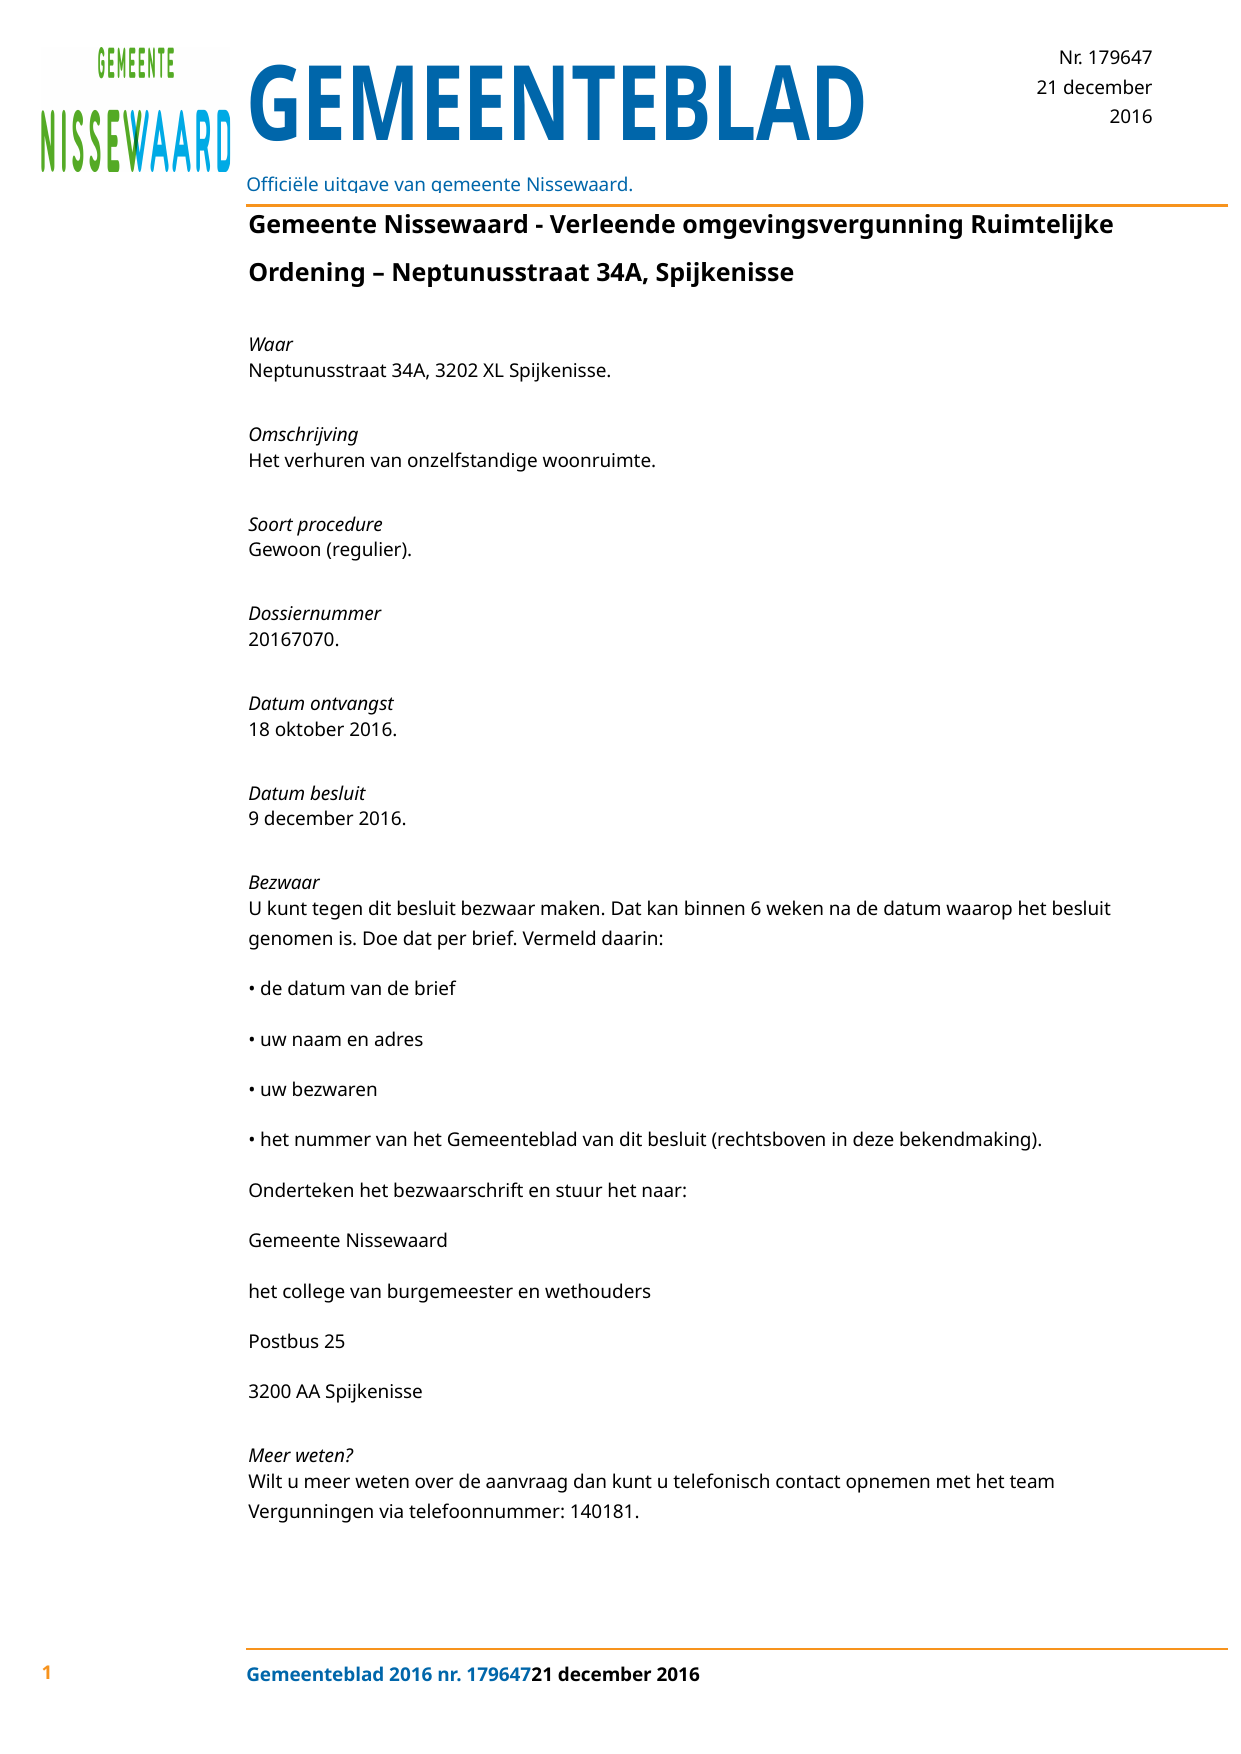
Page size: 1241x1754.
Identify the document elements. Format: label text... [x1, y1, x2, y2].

text Het verhuren van onzelfstandige woonruimte. [248, 447, 1152, 473]
text • uw naam en adres [248, 1026, 1152, 1051]
text Omschrijving [248, 421, 1152, 447]
text 18 oktober 2016. [248, 716, 1152, 742]
text • het nummer van het Gemeenteblad van dit besluit (rechtsboven in deze bekendmaking). [248, 1127, 1152, 1152]
text Onderteken het bezwaarschrift en stuur het naar: [248, 1177, 1152, 1203]
text Gemeente Nissewaard - Verleende omgevingsvergunning Ruimtelijke Ordening – Neptunusstraat 34A, Spijkenisse [248, 207, 1152, 288]
text Dossiernummer [248, 601, 1152, 626]
text Waar [248, 331, 1152, 357]
text Bezwaar [248, 869, 1152, 895]
text Neptunusstraat 34A, 3202 XL Spijkenisse. [248, 357, 1152, 383]
text het college van burgemeester en wethouders [248, 1278, 1152, 1303]
picture [176, 157, 187, 172]
text Gewoon (regulier). [248, 537, 1152, 562]
text 20167070. [248, 626, 1152, 652]
text 3200 AA Spijkenisse [248, 1379, 1152, 1404]
picture [154, 157, 165, 172]
picture [201, 122, 206, 138]
text Datum besluit [248, 780, 1152, 806]
text Soort procedure [248, 511, 1152, 537]
text • de datum van de brief [248, 975, 1152, 1001]
text Wilt u meer weten over de aanvraag dan kunt u telefonisch contact opnemen met het team Vergunningen via telefoonnummer: 140181. [248, 1468, 1152, 1524]
text Postbus 25 [248, 1328, 1152, 1354]
text U kunt tegen dit besluit bezwaar maken. Dat kan binnen 6 weken na de datum waarop het besluit genomen is. Doe dat per brief. Vermeld daarin: [248, 895, 1152, 951]
text 9 december 2016. [248, 806, 1152, 831]
picture [41, 47, 231, 172]
picture [200, 151, 206, 172]
text Meer weten? [248, 1443, 1152, 1468]
picture [222, 122, 227, 160]
text • uw bezwaren [248, 1076, 1152, 1102]
text Gemeente Nissewaard [248, 1227, 1152, 1253]
text Datum ontvangst [248, 690, 1152, 716]
